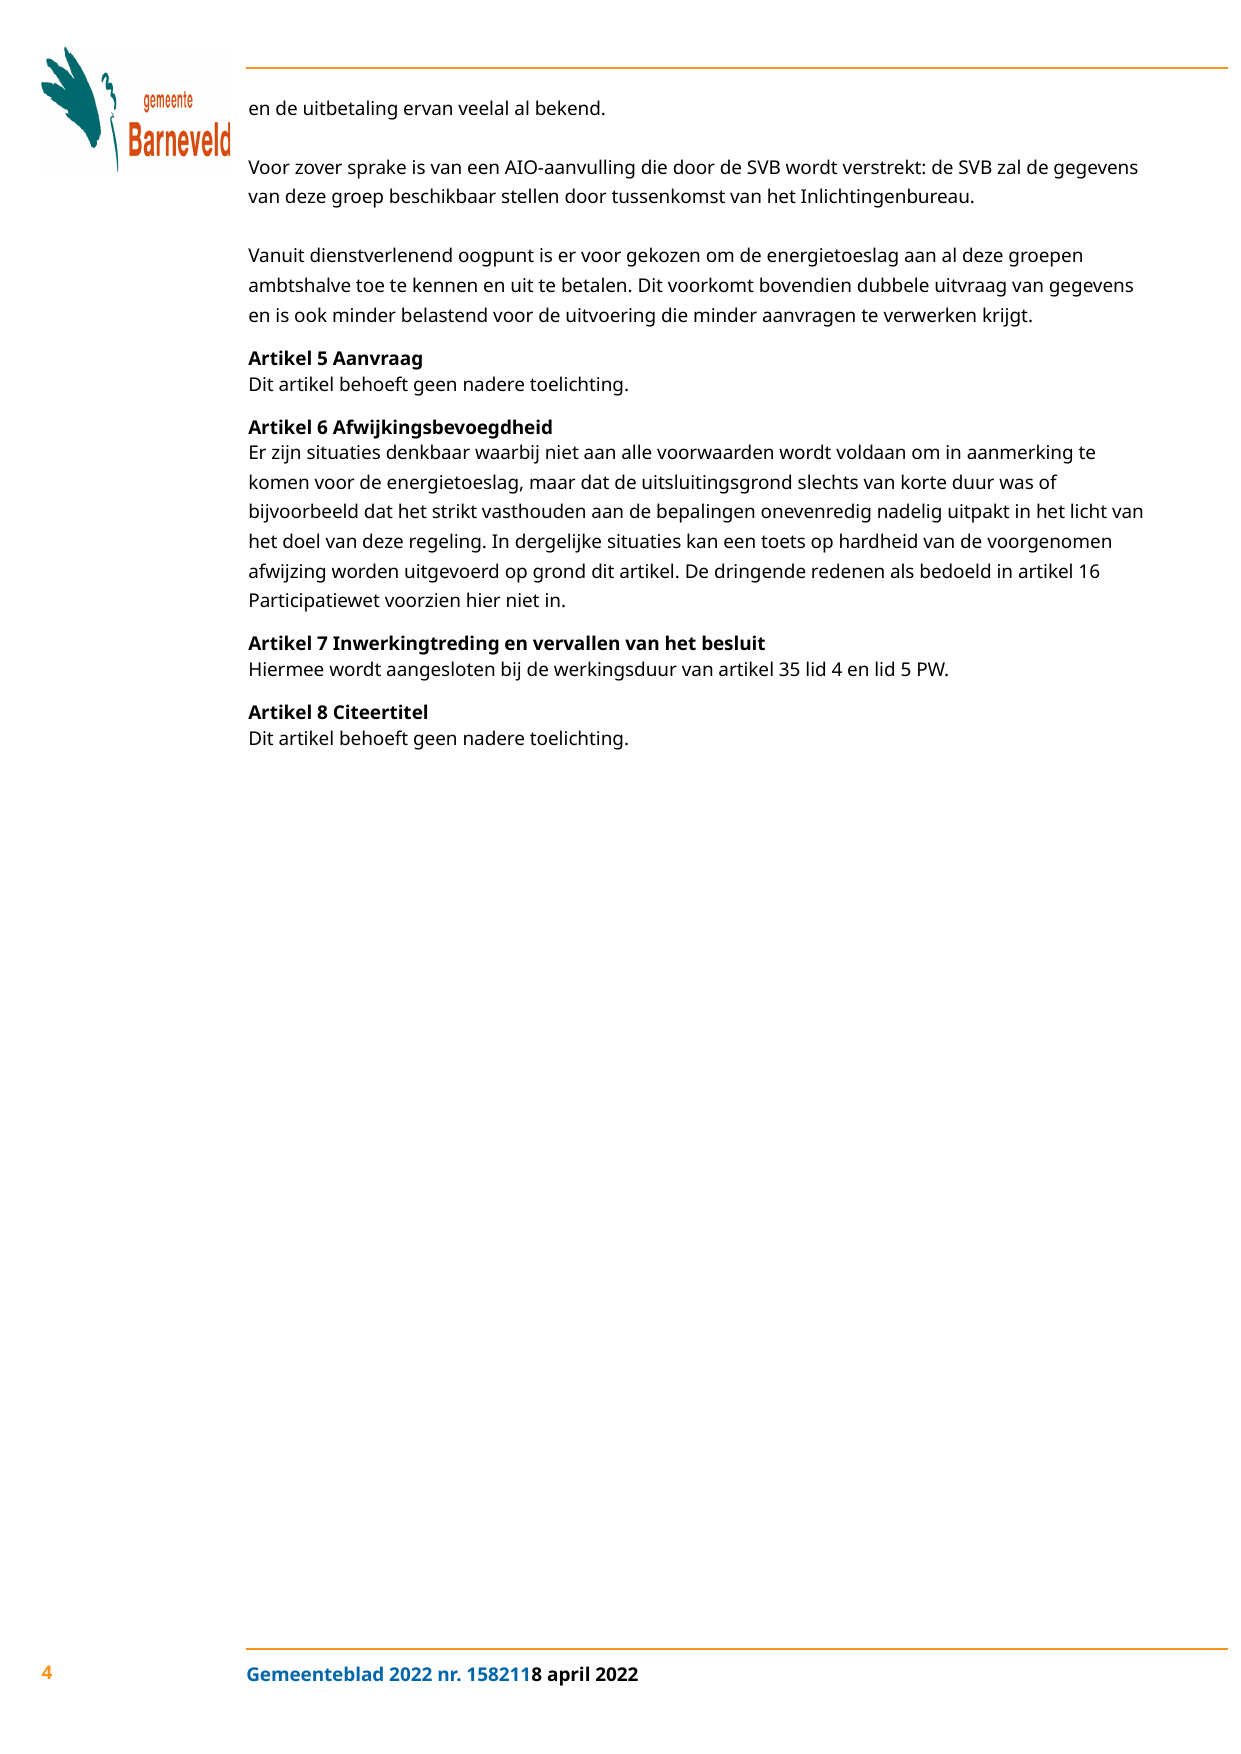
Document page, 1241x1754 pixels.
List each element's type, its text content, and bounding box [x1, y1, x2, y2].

text Er zijn situaties denkbaar waarbij niet aan alle voorwaarden wordt voldaan om in aanmerking te komen voor de energietoeslag, maar dat de uitsluitingsgrond slechts van korte duur was of bijvoorbeeld dat het strikt vasthouden aan de bepalingen onevenredig nadelig uitpakt in het licht van het doel van deze regeling. In dergelijke situaties kan een toets op hardheid van de voorgenomen afwijzing worden uitgevoerd op grond dit artikel. De dringende redenen als bedoeld in artikel 16 Participatiewet voorzien hier niet in. [248, 439, 1152, 613]
text Artikel 8 Citeertitel [248, 699, 1152, 725]
text en de uitbetaling ervan veelal al bekend. [248, 95, 1152, 121]
text Artikel 7 Inwerkingtreding en vervallen van het besluit [248, 631, 1152, 656]
text Vanuit dienstverlenend oogpunt is er voor gekozen om de energietoeslag aan al deze groepen ambtshalve toe te kennen en uit te betalen. Dit voorkomt bovendien dubbele uitvraag van gegevens en is ook minder belastend voor de uitvoering die minder aanvragen te verwerken krijgt. [248, 243, 1152, 328]
text Voor zover sprake is van een AIO-aanvulling die door de SVB wordt verstrekt: de SVB zal de gegevens van deze groep beschikbaar stellen door tussenkomst van het Inlichtingenbureau. [248, 154, 1152, 209]
picture [41, 47, 231, 172]
text Hiermee wordt aangesloten bij de werkingsduur van artikel 35 lid 4 en lid 5 PW. [248, 656, 1152, 682]
text Dit artikel behoeft geen nadere toelichting. [248, 725, 1152, 751]
text Dit artikel behoeft geen nadere toelichting. [248, 371, 1152, 396]
text Artikel 5 Aanvraag [248, 345, 1152, 371]
text Artikel 6 Afwijkingsbevoegdheid [248, 414, 1152, 439]
